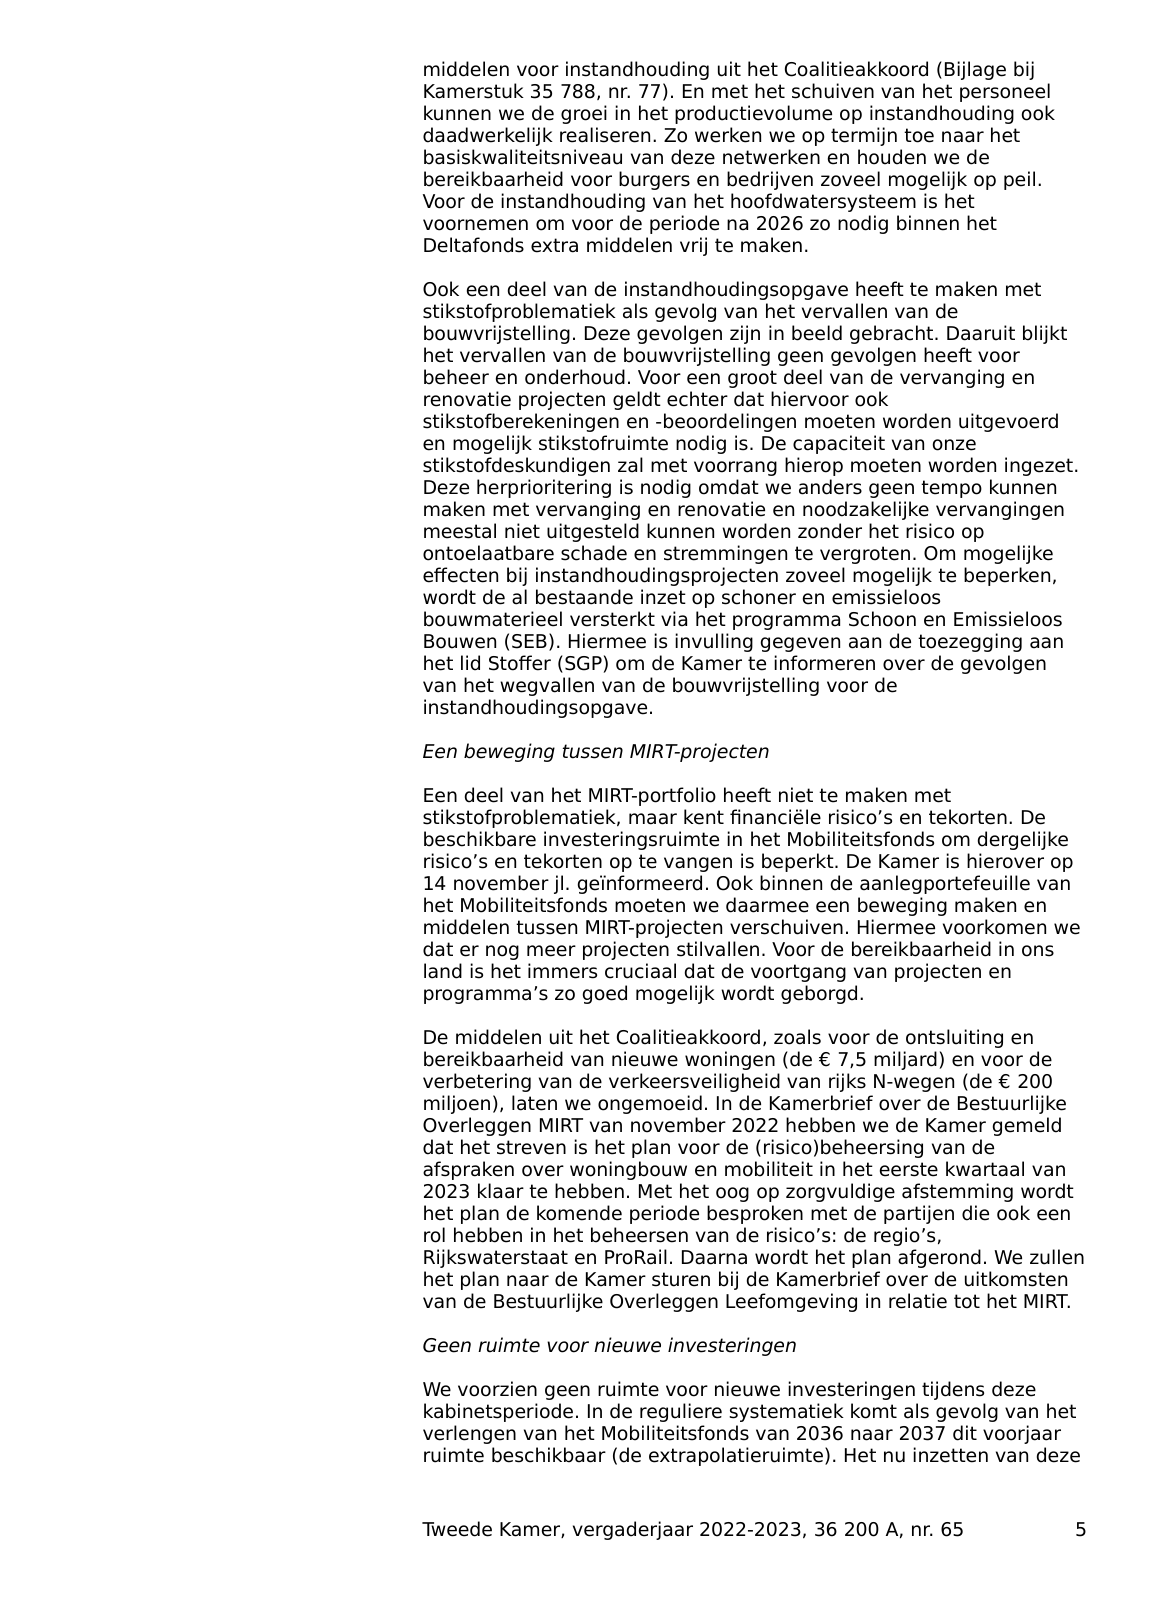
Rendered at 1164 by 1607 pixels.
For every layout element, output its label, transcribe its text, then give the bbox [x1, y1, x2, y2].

text Een deel van het MIRT-portfolio heeft niet te maken met stikstofproblematiek, maar kent financiële risico’s en tekorten. De beschikbare investeringsruimte in het Mobiliteitsfonds om dergelijke risico’s en tekorten op te vangen is beperkt. De Kamer is hierover op 14 november jl. geïnformeerd. Ook binnen de aanlegportefeuille van het Mobiliteitsfonds moeten we daarmee een beweging maken en middelen tussen MIRT-projecten verschuiven. Hiermee voorkomen we dat er nog meer projecten stilvallen. Voor de bereikbaarheid in ons land is het immers cruciaal dat de voortgang van projecten en programma’s zo goed mogelijk wordt geborgd. [422, 785, 1087, 1005]
text De middelen uit het Coalitieakkoord, zoals voor de ontsluiting en bereikbaarheid van nieuwe woningen (de € 7,5 miljard) en voor de verbetering van de verkeersveiligheid van rijks N-wegen (de € 200 miljoen), laten we ongemoeid. In de Kamerbrief over de Bestuurlijke Overleggen MIRT van november 2022 hebben we de Kamer gemeld dat het streven is het plan voor de (risico)beheersing van de afspraken over woningbouw en mobiliteit in het eerste kwartaal van 2023 klaar te hebben. Met het oog op zorgvuldige afstemming wordt het plan de komende periode besproken met de partijen die ook een rol hebben in het beheersen van de risico’s: de regio’s, Rijkswaterstaat en ProRail. Daarna wordt het plan afgerond. We zullen het plan naar de Kamer sturen bij de Kamerbrief over de uitkomsten van de Bestuurlijke Overleggen Leefomgeving in relatie tot het MIRT. [422, 1027, 1087, 1313]
subtitle Geen ruimte voor nieuwe investeringen [422, 1335, 1087, 1357]
text middelen voor instandhouding uit het Coalitieakkoord (Bijlage bij Kamerstuk 35 788, nr. 77). En met het schuiven van het personeel kunnen we de groei in het productievolume op instandhouding ook daadwerkelijk realiseren. Zo werken we op termijn toe naar het basiskwaliteitsniveau van deze netwerken en houden we de bereikbaarheid voor burgers en bedrijven zoveel mogelijk op peil. Voor de instandhouding van het hoofdwatersysteem is het voornemen om voor de periode na 2026 zo nodig binnen het Deltafonds extra middelen vrij te maken. [422, 59, 1087, 257]
text We voorzien geen ruimte voor nieuwe investeringen tijdens deze kabinetsperiode. In de reguliere systematiek komt als gevolg van het verlengen van het Mobiliteitsfonds van 2036 naar 2037 dit voorjaar ruimte beschikbaar (de extrapolatieruimte). Het nu inzetten van deze [422, 1379, 1087, 1467]
subtitle Een beweging tussen MIRT-projecten [422, 741, 1087, 763]
text Ook een deel van de instandhoudingsopgave heeft te maken met stikstofproblematiek als gevolg van het vervallen van de bouwvrijstelling. Deze gevolgen zijn in beeld gebracht. Daaruit blijkt het vervallen van de bouwvrijstelling geen gevolgen heeft voor beheer en onderhoud. Voor een groot deel van de vervanging en renovatie projecten geldt echter dat hiervoor ook stikstofberekeningen en -beoordelingen moeten worden uitgevoerd en mogelijk stikstofruimte nodig is. De capaciteit van onze stikstofdeskundigen zal met voorrang hierop moeten worden ingezet. Deze herprioritering is nodig omdat we anders geen tempo kunnen maken met vervanging en renovatie en noodzakelijke vervangingen meestal niet uitgesteld kunnen worden zonder het risico op ontoelaatbare schade en stremmingen te vergroten. Om mogelijke effecten bij instandhoudingsprojecten zoveel mogelijk te beperken, wordt de al bestaande inzet op schoner en emissieloos bouwmaterieel versterkt via het programma Schoon en Emissieloos Bouwen (SEB). Hiermee is invulling gegeven aan de toezegging aan het lid Stoffer (SGP) om de Kamer te informeren over de gevolgen van het wegvallen van de bouwvrijstelling voor de instandhoudingsopgave. [422, 279, 1087, 719]
